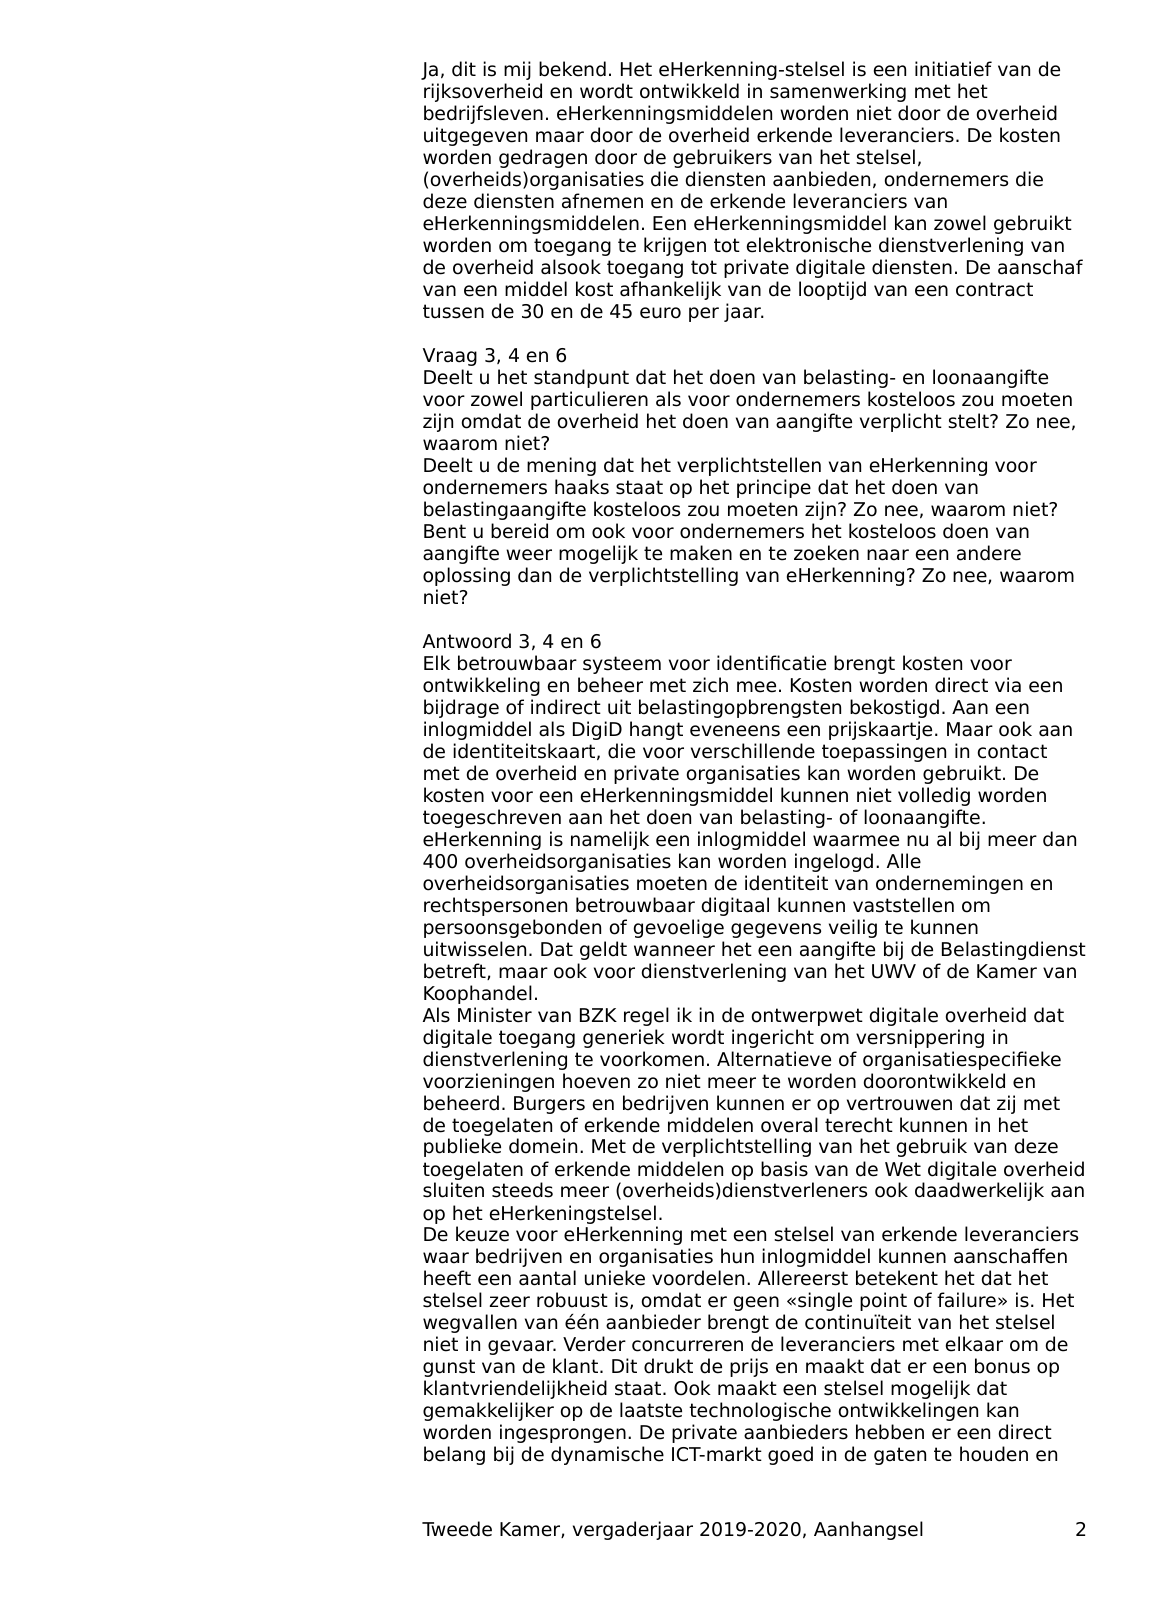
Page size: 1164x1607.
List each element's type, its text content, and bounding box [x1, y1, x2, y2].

text Vraag 3, 4 en 6 [422, 345, 1087, 367]
text Deelt u de mening dat het verplichtstellen van eHerkenning voor ondernemers haaks staat op het principe dat het doen van belastingaangifte kosteloos zou moeten zijn? Zo nee, waarom niet? [422, 455, 1087, 521]
text Bent u bereid om ook voor ondernemers het kosteloos doen van aangifte weer mogelijk te maken en te zoeken naar een andere oplossing dan de verplichtstelling van eHerkenning? Zo nee, waarom niet? [422, 521, 1087, 609]
text De keuze voor eHerkenning met een stelsel van erkende leveranciers waar bedrijven en organisaties hun inlogmiddel kunnen aanschaffen heeft een aantal unieke voordelen. Allereerst betekent het dat het stelsel zeer robuust is, omdat er geen «single point of failure» is. Het wegvallen van één aanbieder brengt de continuïteit van het stelsel niet in gevaar. Verder concurreren de leveranciers met elkaar om de gunst van de klant. Dit drukt de prijs en maakt dat er een bonus op klantvriendelijkheid staat. Ook maakt een stelsel mogelijk dat gemakkelijker op de laatste technologische ontwikkelingen kan worden ingesprongen. De private aanbieders hebben er een direct belang bij de dynamische ICT-markt goed in de gaten te houden en [422, 1224, 1087, 1466]
text Ja, dit is mij bekend. Het eHerkenning-stelsel is een initiatief van de rijksoverheid en wordt ontwikkeld in samenwerking met het bedrijfsleven. eHerkenningsmiddelen worden niet door de overheid uitgegeven maar door de overheid erkende leveranciers. De kosten worden gedragen door de gebruikers van het stelsel, (overheids)organisaties die diensten aanbieden, ondernemers die deze diensten afnemen en de erkende leveranciers van eHerkenningsmiddelen. Een eHerkenningsmiddel kan zowel gebruikt worden om toegang te krijgen tot elektronische dienstverlening van de overheid alsook toegang tot private digitale diensten. De aanschaf van een middel kost afhankelijk van de looptijd van een contract tussen de 30 en de 45 euro per jaar. [422, 59, 1087, 323]
text Antwoord 3, 4 en 6 [422, 631, 1087, 653]
text Elk betrouwbaar systeem voor identificatie brengt kosten voor ontwikkeling en beheer met zich mee. Kosten worden direct via een bijdrage of indirect uit belastingopbrengsten bekostigd. Aan een inlogmiddel als DigiD hangt eveneens een prijskaartje. Maar ook aan de identiteitskaart, die voor verschillende toepassingen in contact met de overheid en private organisaties kan worden gebruikt. De kosten voor een eHerkenningsmiddel kunnen niet volledig worden toegeschreven aan het doen van belasting- of loonaangifte. eHerkenning is namelijk een inlogmiddel waarmee nu al bij meer dan 400 overheidsorganisaties kan worden ingelogd. Alle overheidsorganisaties moeten de identiteit van ondernemingen en rechtspersonen betrouwbaar digitaal kunnen vaststellen om persoonsgebonden of gevoelige gegevens veilig te kunnen uitwisselen. Dat geldt wanneer het een aangifte bij de Belastingdienst betreft, maar ook voor dienstverlening van het UWV of de Kamer van Koophandel. [422, 653, 1087, 1004]
text Als Minister van BZK regel ik in de ontwerpwet digitale overheid dat digitale toegang generiek wordt ingericht om versnippering in dienstverlening te voorkomen. Alternatieve of organisatiespecifieke voorzieningen hoeven zo niet meer te worden doorontwikkeld en beheerd. Burgers en bedrijven kunnen er op vertrouwen dat zij met de toegelaten of erkende middelen overal terecht kunnen in het publieke domein. Met de verplichtstelling van het gebruik van deze toegelaten of erkende middelen op basis van de Wet digitale overheid sluiten steeds meer (overheids)dienstverleners ook daadwerkelijk aan op het eHerkeningstelsel. [422, 1004, 1087, 1224]
text Deelt u het standpunt dat het doen van belasting- en loonaangifte voor zowel particulieren als voor ondernemers kosteloos zou moeten zijn omdat de overheid het doen van aangifte verplicht stelt? Zo nee, waarom niet? [422, 367, 1087, 455]
